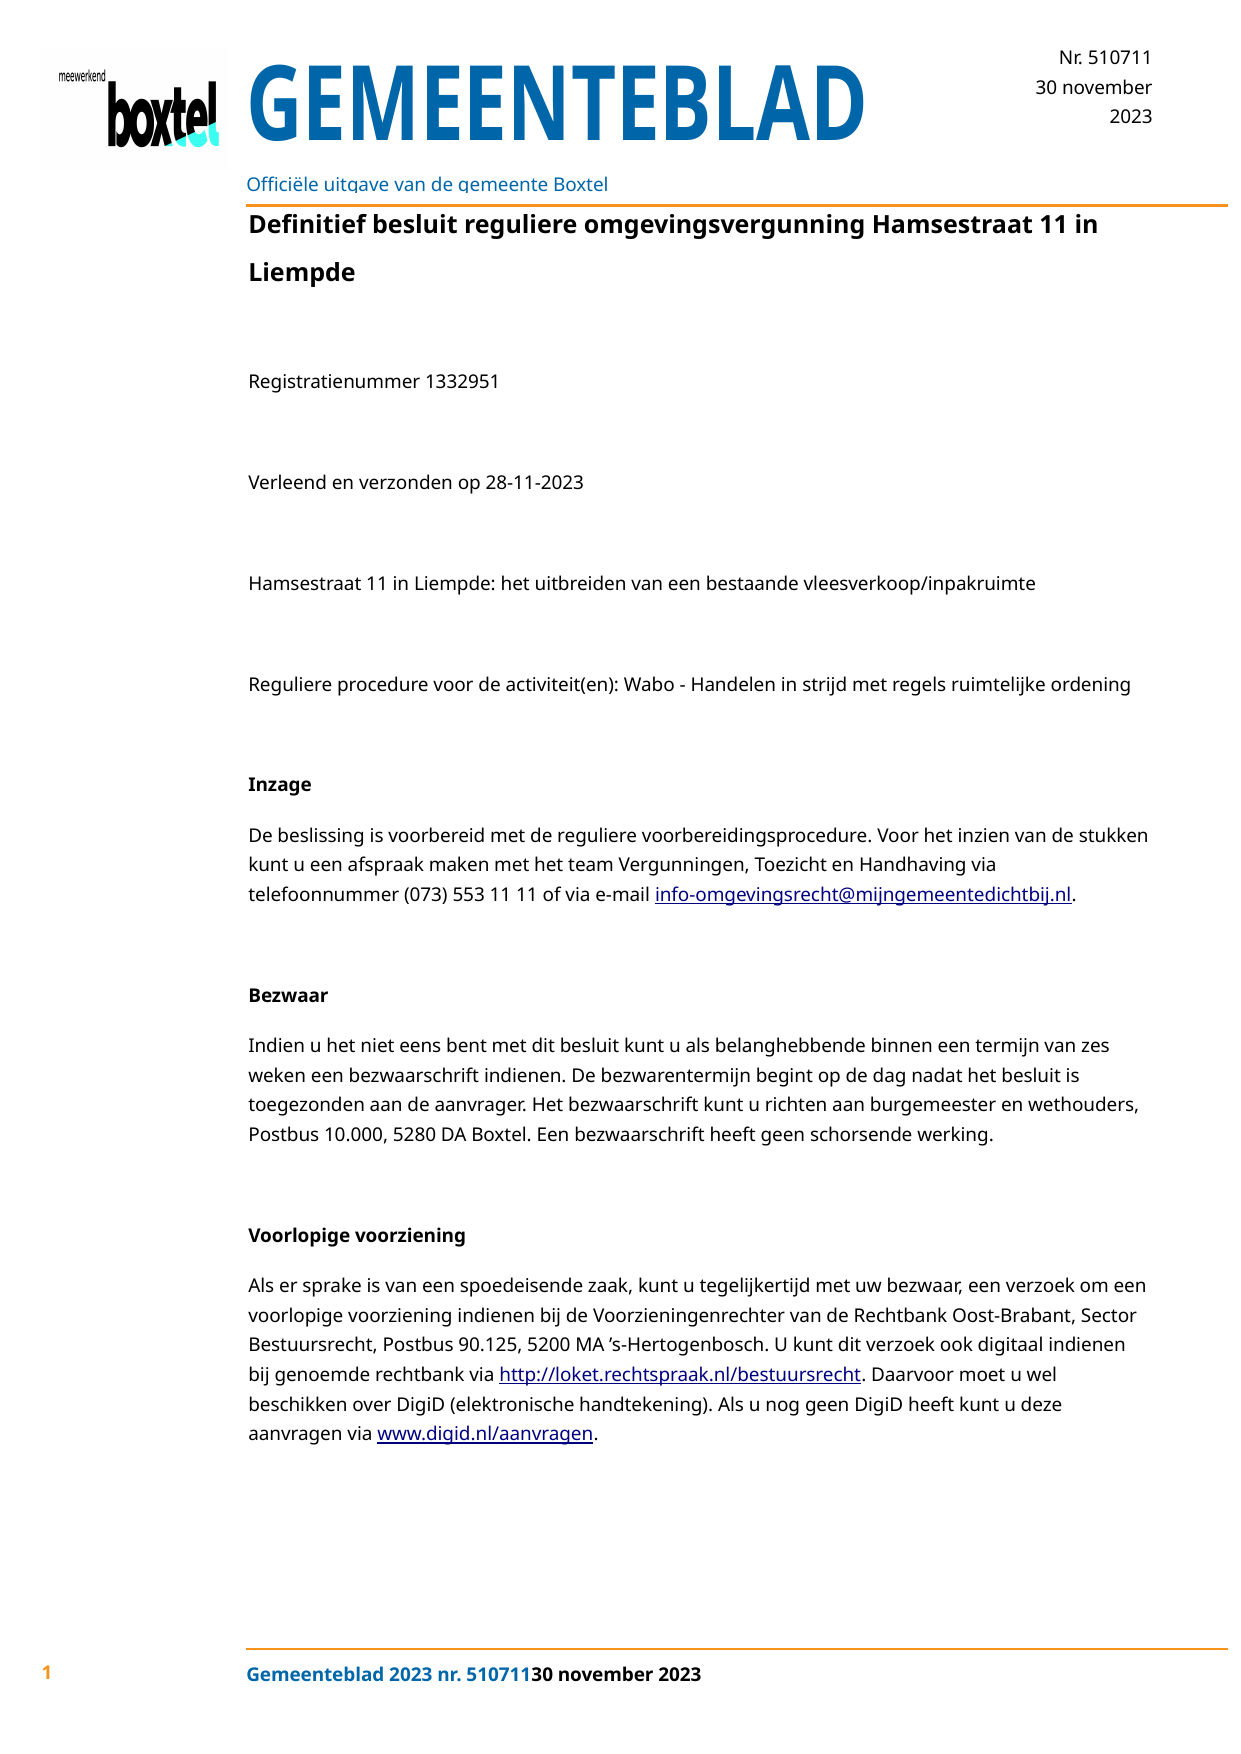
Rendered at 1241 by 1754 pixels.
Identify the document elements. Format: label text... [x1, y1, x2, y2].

picture [41, 47, 231, 172]
text Als er sprake is van een spoedeisende zaak, kunt u tegelijkertijd met uw bezwaar, een verzoek om een voorlopige voorziening indienen bij de Voorzieningenrechter van de Rechtbank Oost-Brabant, Sector Bestuursrecht, Postbus 90.125, 5200 MA ’s-Hertogenbosch. U kunt dit verzoek ook digitaal indienen bij genoemde rechtbank via http://loket.rechtspraak.nl/bestuursrecht. Daarvoor moet u wel beschikken over DigiD (elektronische handtekening). Als u nog geen DigiD heeft kunt u deze aanvragen via www.digid.nl/aanvragen. [248, 1272, 1152, 1446]
text Indien u het niet eens bent met dit besluit kunt u als belanghebbende binnen een termijn van zes weken een bezwaarschrift indienen. De bezwarentermijn begint op de dag nadat het besluit is toegezonden aan de aanvrager. Het bezwaarschrift kunt u richten aan burgemeester en wethouders, Postbus 10.000, 5280 DA Boxtel. Een bezwaarschrift heeft geen schorsende werking. [248, 1032, 1152, 1147]
text Verleend en verzonden op 28-11-2023 [248, 469, 1152, 495]
text Inzage [248, 772, 1152, 797]
text Registratienummer 1332951 [248, 368, 1152, 394]
text Reguliere procedure voor de activiteit(en): Wabo - Handelen in strijd met regels ruimtelijke ordening [248, 671, 1152, 697]
text Voorlopige voorziening [248, 1222, 1152, 1248]
text Hamsestraat 11 in Liempde: het uitbreiden van een bestaande vleesverkoop/inpakruimte [248, 570, 1152, 596]
text Definitief besluit reguliere omgevingsvergunning Hamsestraat 11 in Liempde [248, 207, 1152, 288]
text De beslissing is voorbereid met de reguliere voorbereidingsprocedure. Voor het inzien van de stukken kunt u een afspraak maken met het team Vergunningen, Toezicht en Handhaving via telefoonnummer (073) 553 11 11 of via e-mail info-omgevingsrecht@mijngemeentedichtbij.nl. [248, 822, 1152, 907]
text Bezwaar [248, 982, 1152, 1008]
